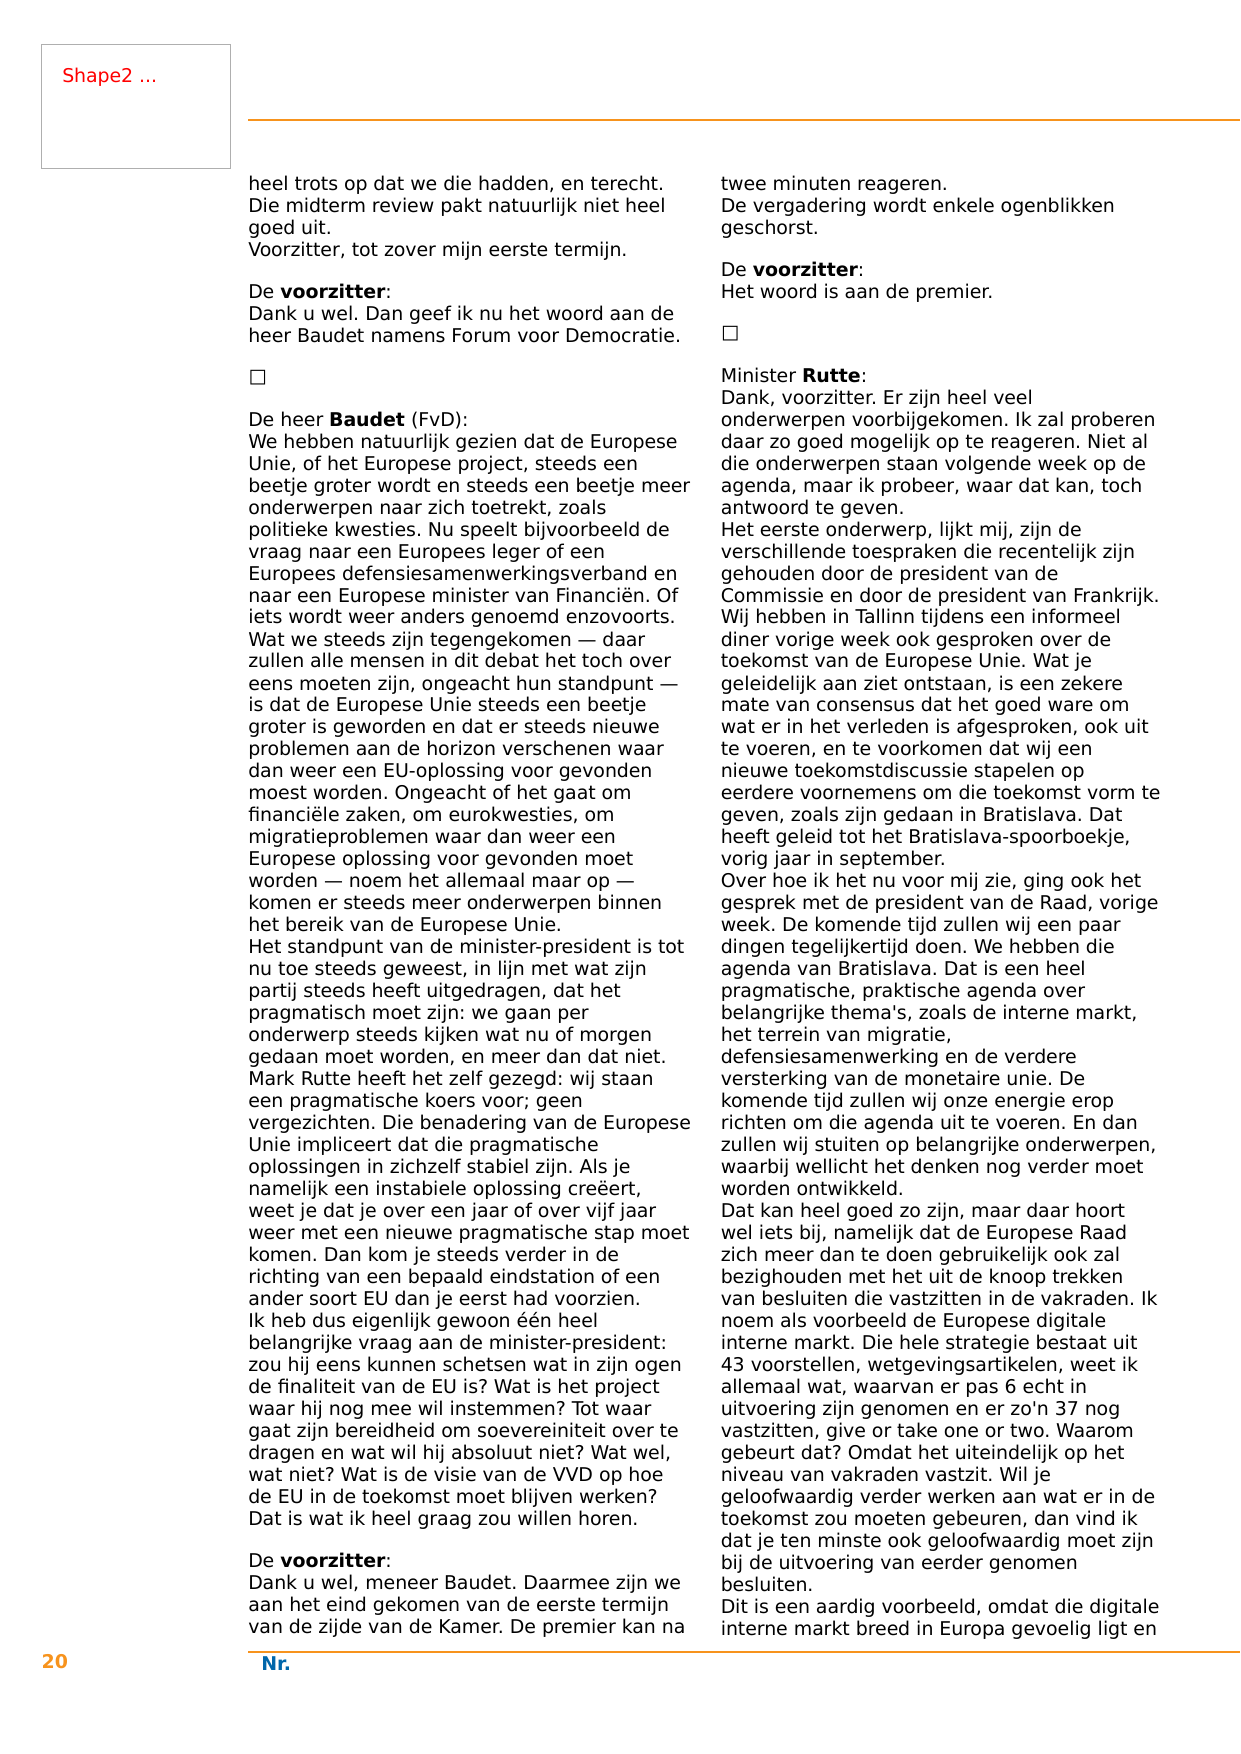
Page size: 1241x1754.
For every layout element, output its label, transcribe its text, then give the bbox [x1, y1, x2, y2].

text Het woord is aan de premier. [721, 281, 1163, 303]
text Dat kan heel goed zo zijn, maar daar hoort wel iets bij, namelijk dat de Europese Raad zich meer dan te doen gebruikelijk ook zal bezighouden met het uit de knoop trekken van besluiten die vastzitten in de vakraden. Ik noem als voorbeeld de Europese digitale interne markt. Die hele strategie bestaat uit 43 voorstellen, wetgevingsartikelen, weet ik allemaal wat, waarvan er pas 6 echt in uitvoering zijn genomen en er zo'n 37 nog vastzitten, give or take one or two. Waarom gebeurt dat? Omdat het uiteindelijk op het niveau van vakraden vastzit. Wil je geloofwaardig verder werken aan wat er in de toekomst zou moeten gebeuren, dan vind ik dat je ten minste ook geloofwaardig moet zijn bij de uitvoering van eerder genomen besluiten. [721, 1200, 1163, 1596]
text twee minuten reageren. [721, 173, 1163, 195]
text Het eerste onderwerp, lijkt mij, zijn de verschillende toespraken die recentelijk zijn gehouden door de president van de Commissie en door de president van Frankrijk. Wij hebben in Tallinn tijdens een informeel diner vorige week ook gesproken over de toekomst van de Europese Unie. Wat je geleidelijk aan ziet ontstaan, is een zekere mate van consensus dat het goed ware om wat er in het verleden is afgesproken, ook uit te voeren, en te voorkomen dat wij een nieuwe toekomstdiscussie stapelen op eerdere voornemens om die toekomst vorm te geven, zoals zijn gedaan in Bratislava. Dat heeft geleid tot het Bratislava-spoorboekje, vorig jaar in september. [721, 518, 1163, 870]
text De vergadering wordt enkele ogenblikken geschorst. [721, 195, 1163, 239]
text De voorzitter: [248, 1549, 691, 1572]
text Dank, voorzitter. Er zijn heel veel onderwerpen voorbijgekomen. Ik zal proberen daar zo goed mogelijk op te reageren. Niet al die onderwerpen staan volgende week op de agenda, maar ik probeer, waar dat kan, toch antwoord te geven. [721, 387, 1163, 518]
text We hebben natuurlijk gezien dat de Europese Unie, of het Europese project, steeds een beetje groter wordt en steeds een beetje meer onderwerpen naar zich toetrekt, zoals politieke kwesties. Nu speelt bijvoorbeeld de vraag naar een Europees leger of een Europees defensiesamenwerkingsverband en naar een Europese minister van Financiën. Of iets wordt weer anders genoemd enzovoorts. Wat we steeds zijn tegengekomen — daar zullen alle mensen in dit debat het toch over eens moeten zijn, ongeacht hun standpunt — is dat de Europese Unie steeds een beetje groter is geworden en dat er steeds nieuwe problemen aan de horizon verschenen waar dan weer een EU-oplossing voor gevonden moest worden. Ongeacht of het gaat om financiële zaken, om eurokwesties, om migratieproblemen waar dan weer een Europese oplossing voor gevonden moet worden — noem het allemaal maar op — komen er steeds meer onderwerpen binnen het bereik van de Europese Unie. [248, 431, 691, 936]
text De heer Baudet (FvD): [248, 409, 691, 431]
text ⬜ [248, 367, 691, 389]
text Voorzitter, tot zover mijn eerste termijn. [248, 239, 691, 261]
text Dank u wel, meneer Baudet. Daarmee zijn we aan het eind gekomen van de eerste termijn van de zijde van de Kamer. De premier kan na [248, 1572, 691, 1637]
text Dit is een aardig voorbeeld, omdat die digitale interne markt breed in Europa gevoelig ligt en [721, 1596, 1163, 1639]
text Het standpunt van de minister-president is tot nu toe steeds geweest, in lijn met wat zijn partij steeds heeft uitgedragen, dat het pragmatisch moet zijn: we gaan per onderwerp steeds kijken wat nu of morgen gedaan moet worden, en meer dan dat niet. Mark Rutte heeft het zelf gezegd: wij staan een pragmatische koers voor; geen vergezichten. Die benadering van de Europese Unie impliceert dat die pragmatische oplossingen in zichzelf stabiel zijn. Als je namelijk een instabiele oplossing creëert, weet je dat je over een jaar of over vijf jaar weer met een nieuwe pragmatische stap moet komen. Dan kom je steeds verder in de richting van een bepaald eindstation of een ander soort EU dan je eerst had voorzien. [248, 936, 691, 1310]
text Ik heb dus eigenlijk gewoon één heel belangrijke vraag aan de minister-president: zou hij eens kunnen schetsen wat in zijn ogen de finaliteit van de EU is? Wat is het project waar hij nog mee wil instemmen? Tot waar gaat zijn bereidheid om soevereiniteit over te dragen en wat wil hij absoluut niet? Wat wel, wat niet? Wat is de visie van de VVD op hoe de EU in de toekomst moet blijven werken? Dat is wat ik heel graag zou willen horen. [248, 1310, 691, 1529]
text De voorzitter: [248, 281, 691, 303]
text Minister Rutte: [721, 365, 1163, 387]
text Over hoe ik het nu voor mij zie, ging ook het gesprek met de president van de Raad, vorige week. De komende tijd zullen wij een paar dingen tegelijkertijd doen. We hebben die agenda van Bratislava. Dat is een heel pragmatische, praktische agenda over belangrijke thema's, zoals de interne markt, het terrein van migratie, defensiesamenwerking en de verdere versterking van de monetaire unie. De komende tijd zullen wij onze energie erop richten om die agenda uit te voeren. En dan zullen wij stuiten op belangrijke onderwerpen, waarbij wellicht het denken nog verder moet worden ontwikkeld. [721, 870, 1163, 1200]
text heel trots op dat we die hadden, en terecht. Die midterm review pakt natuurlijk niet heel goed uit. [248, 173, 691, 239]
text ⬜ [721, 323, 1163, 345]
text De voorzitter: [721, 259, 1163, 281]
text Dank u wel. Dan geef ik nu het woord aan de heer Baudet namens Forum voor Democratie. [248, 303, 691, 347]
